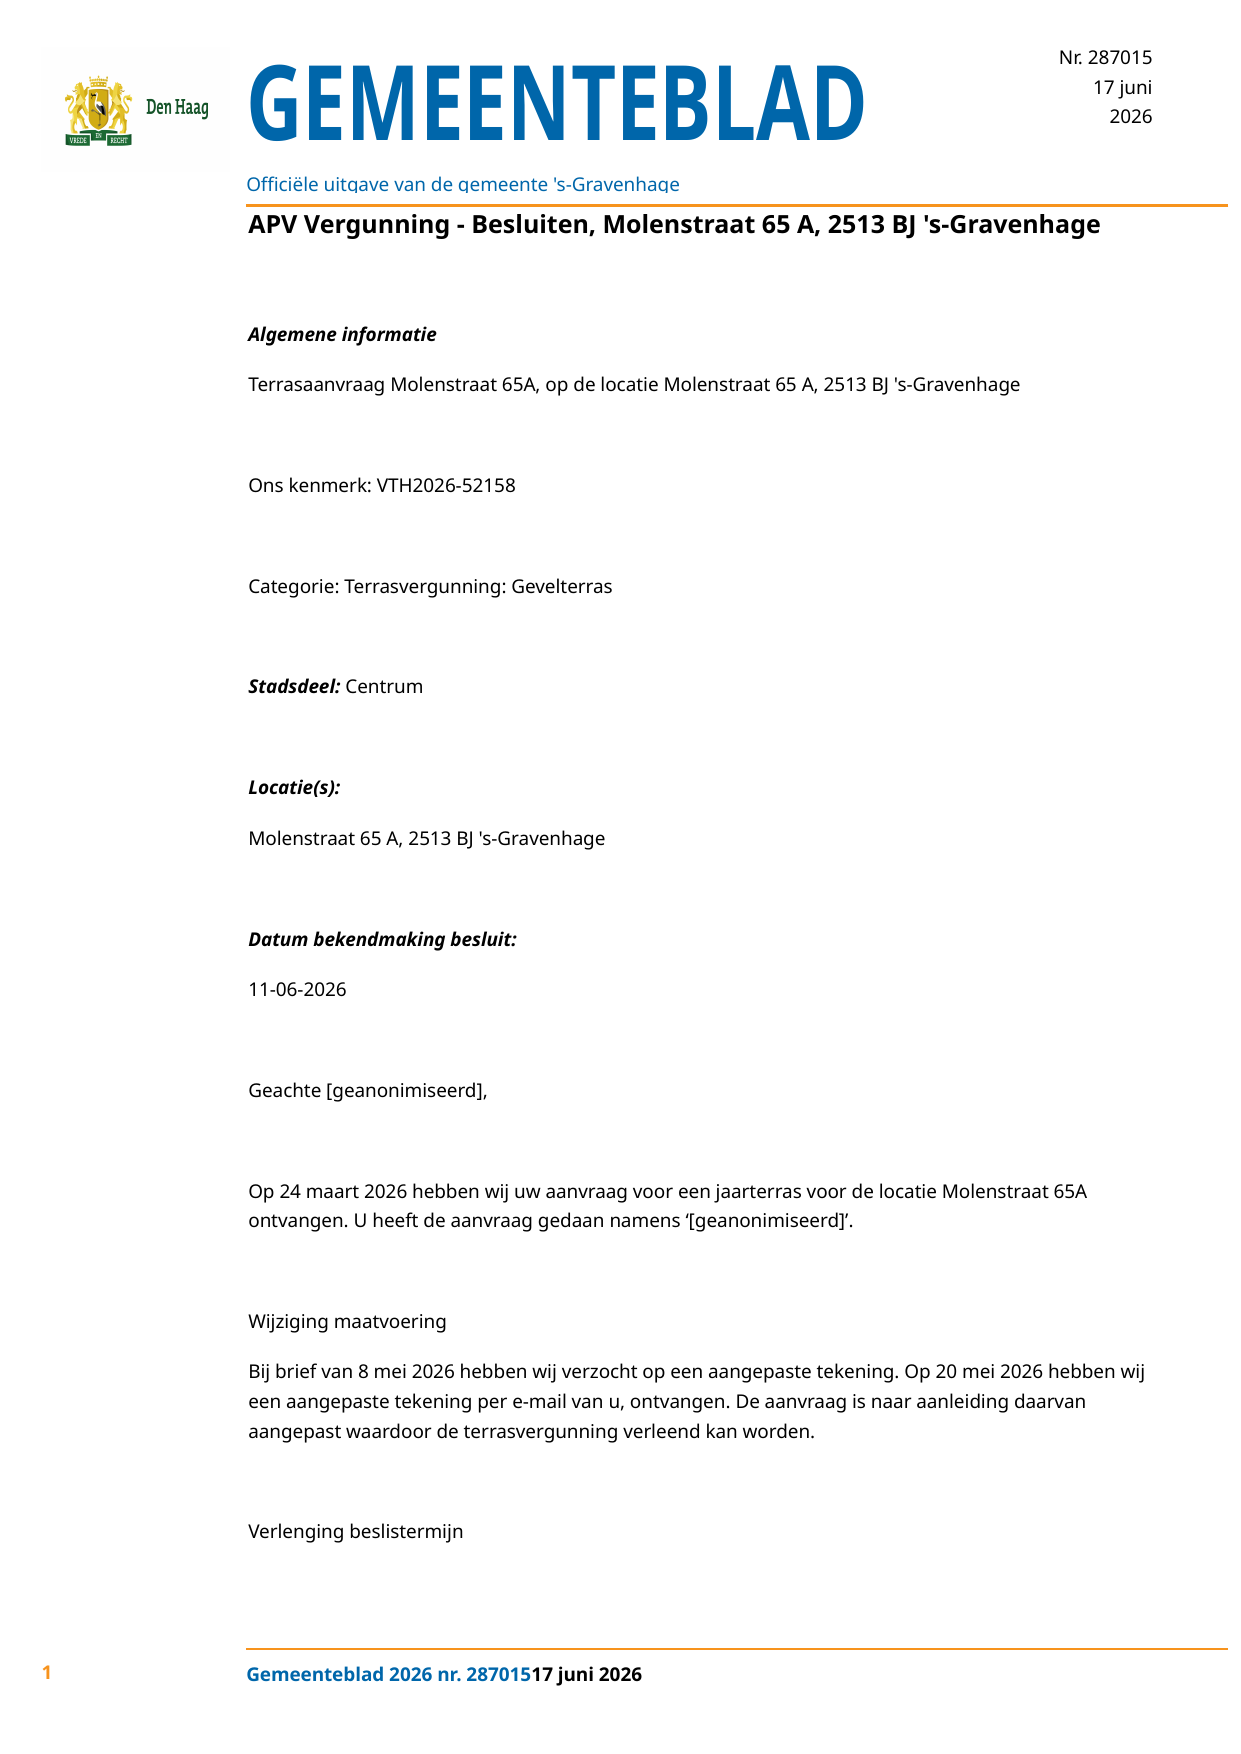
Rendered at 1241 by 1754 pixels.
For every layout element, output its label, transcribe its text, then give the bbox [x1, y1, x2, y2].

text Op 24 maart 2026 hebben wij uw aanvraag voor een jaarterras voor de locatie Molenstraat 65A ontvangen. U heeft de aanvraag gedaan namens ‘[geanonimiseerd]’. [248, 1178, 1152, 1233]
picture [41, 47, 231, 172]
text Datum bekendmaking besluit: [248, 926, 1152, 951]
text APV Vergunning - Besluiten, Molenstraat 65 A, 2513 BJ 's-Gravenhage [248, 207, 1152, 241]
text Algemene informatie [248, 321, 1152, 346]
text Locatie(s): [248, 774, 1152, 800]
text Molenstraat 65 A, 2513 BJ 's-Gravenhage [248, 825, 1152, 851]
text Stadsdeel: Centrum [248, 674, 1152, 699]
text Terrasaanvraag Molenstraat 65A, op de locatie Molenstraat 65 A, 2513 BJ 's-Gravenhage [248, 371, 1152, 397]
text 11-06-2026 [248, 976, 1152, 1002]
text Ons kenmerk: VTH2026-52158 [248, 472, 1152, 498]
text Geachte [geanonimiseerd], [248, 1077, 1152, 1103]
text Wijziging maatvoering [248, 1308, 1152, 1334]
text Verlenging beslistermijn [248, 1519, 1152, 1544]
text Bij brief van 8 mei 2026 hebben wij verzocht op een aangepaste tekening. Op 20 mei 2026 hebben wij een aangepaste tekening per e-mail van u, ontvangen. De aanvraag is naar aanleiding daarvan aangepast waardoor de terrasvergunning verleend kan worden. [248, 1359, 1152, 1443]
text Categorie: Terrasvergunning: Gevelterras [248, 573, 1152, 598]
